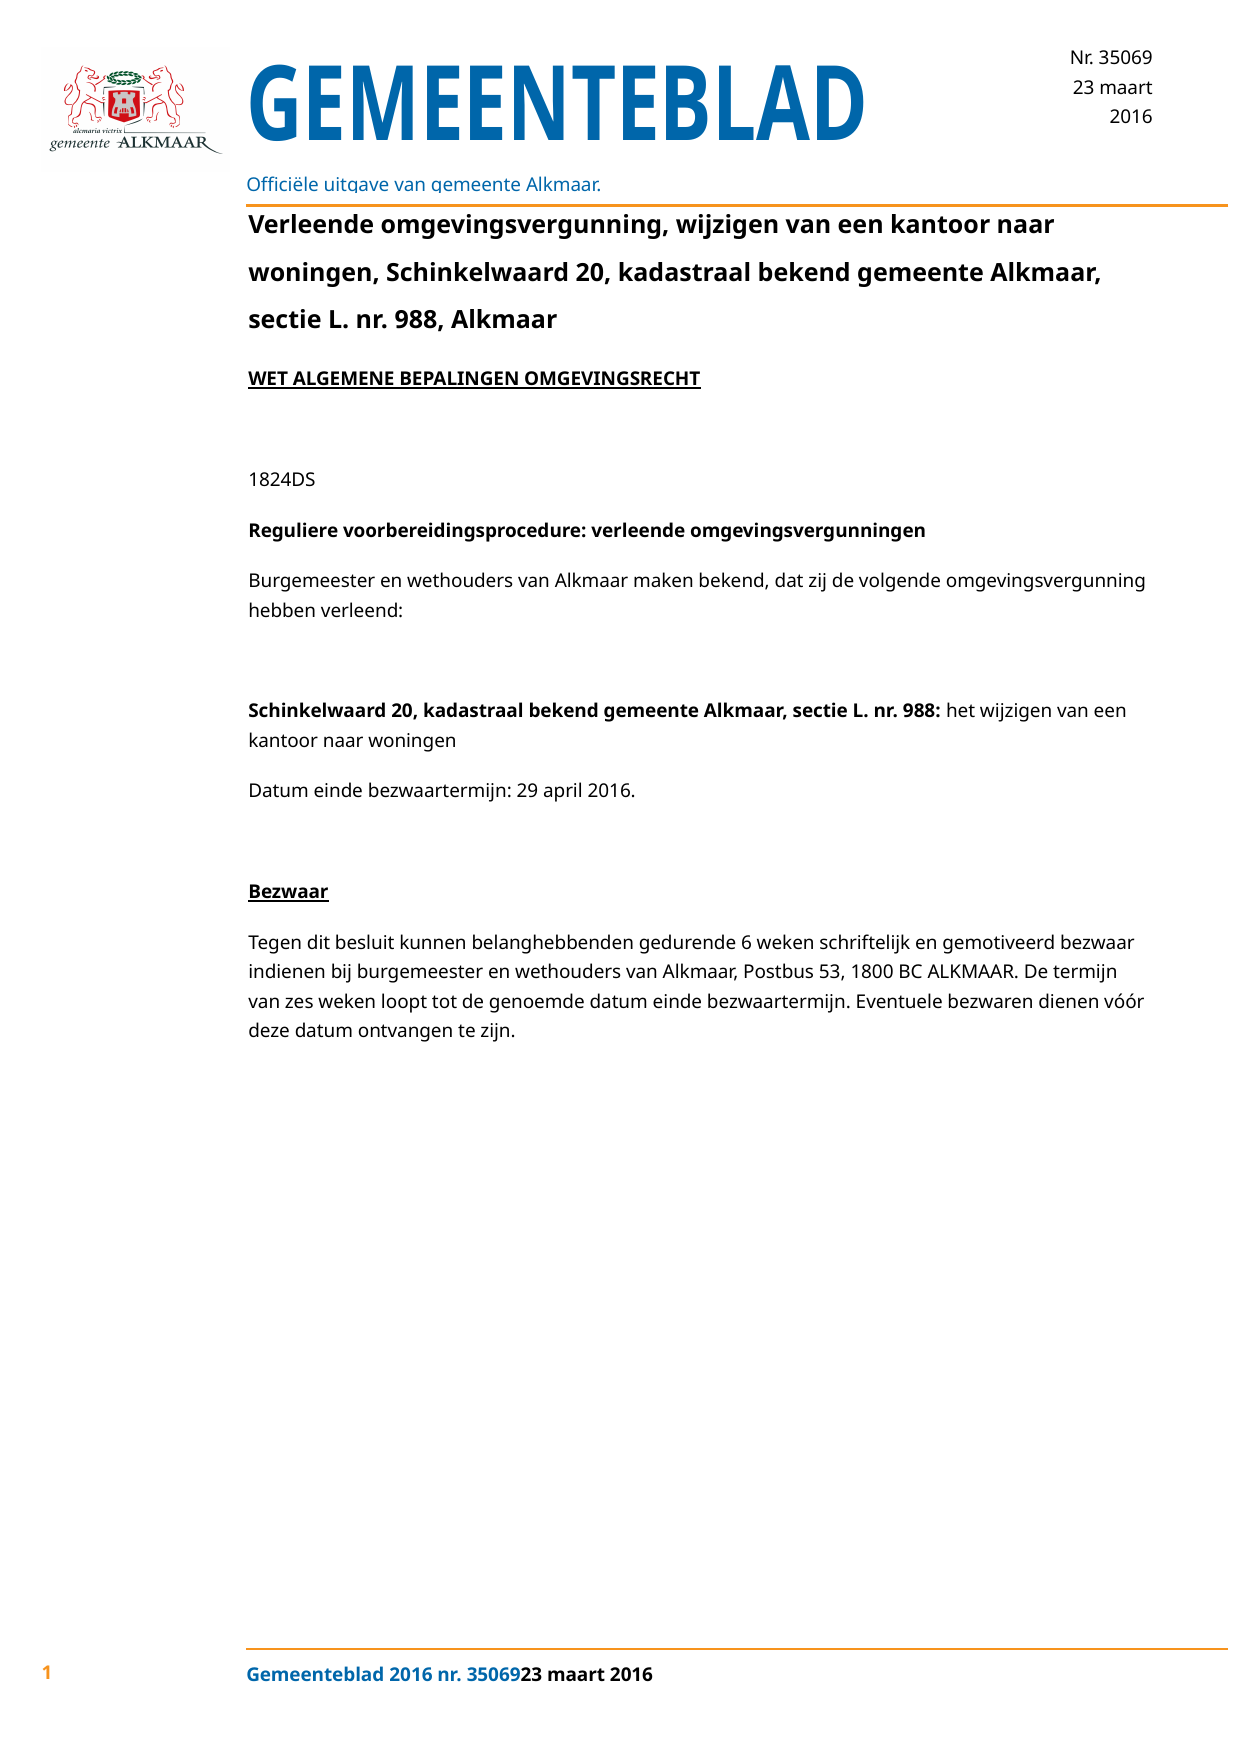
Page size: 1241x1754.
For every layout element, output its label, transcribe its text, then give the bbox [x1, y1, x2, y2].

text Burgemeester en wethouders van Alkmaar maken bekend, dat zij de volgende omgevingsvergunning hebben verleend: [248, 567, 1152, 622]
text WET ALGEMENE BEPALINGEN OMGEVINGSRECHT [248, 366, 1152, 391]
text Reguliere voorbereidingsprocedure: verleende omgevingsvergunningen [248, 517, 1152, 542]
text Verleende omgevingsvergunning, wijzigen van een kantoor naar woningen, Schinkelwaard 20, kadastraal bekend gemeente Alkmaar, sectie L. nr. 988, Alkmaar [248, 207, 1152, 336]
text 1824DS [248, 466, 1152, 492]
text Tegen dit besluit kunnen belanghebbenden gedurende 6 weken schriftelijk en gemotiveerd bezwaar indienen bij burgemeester en wethouders van Alkmaar, Postbus 53, 1800 BC ALKMAAR. De termijn van zes weken loopt tot de genoemde datum einde bezwaartermijn. Eventuele bezwaren dienen vóór deze datum ontvangen te zijn. [248, 929, 1152, 1043]
text Schinkelwaard 20, kadastraal bekend gemeente Alkmaar, sectie L. nr. 988: het wijzigen van een kantoor naar woningen [248, 698, 1152, 753]
text Bezwaar [248, 878, 1152, 904]
text Datum einde bezwaartermijn: 29 april 2016. [248, 778, 1152, 803]
picture [41, 47, 231, 172]
